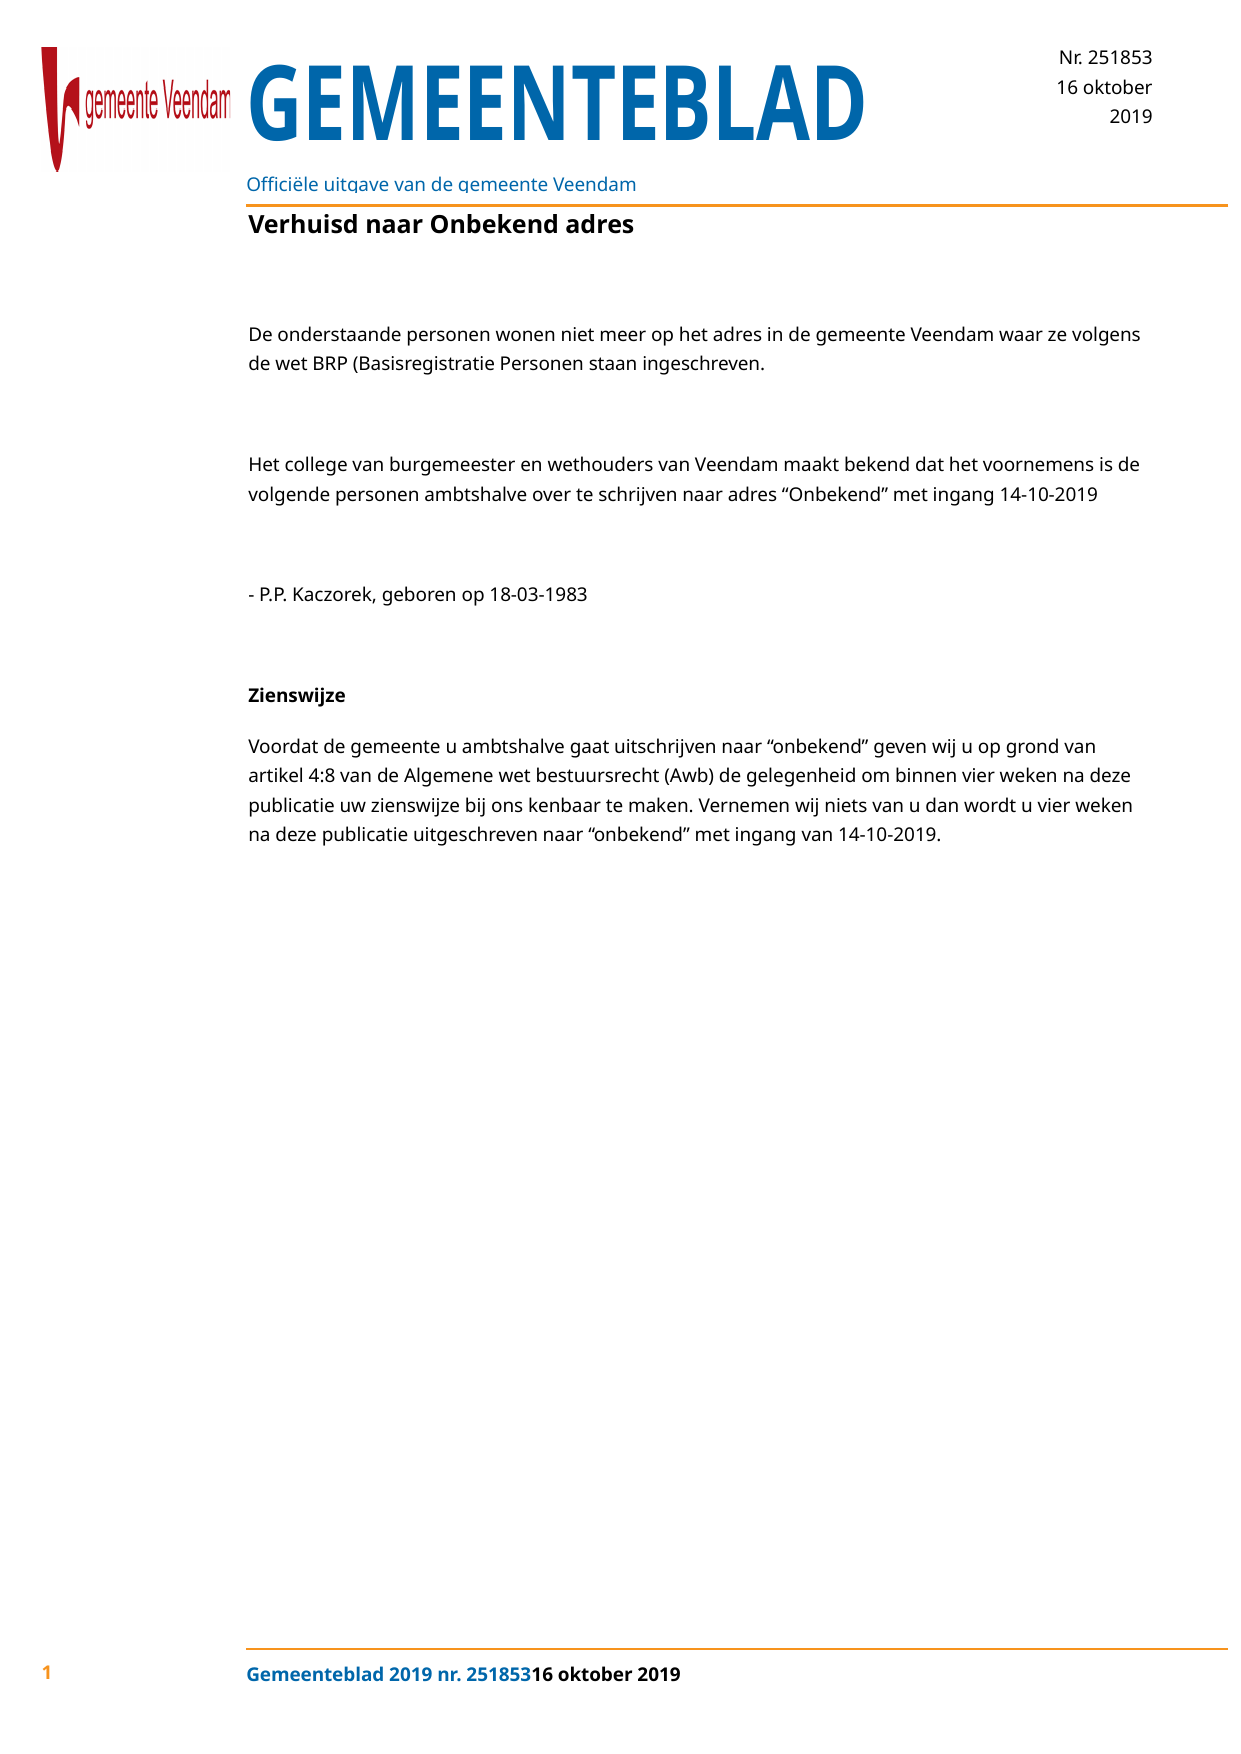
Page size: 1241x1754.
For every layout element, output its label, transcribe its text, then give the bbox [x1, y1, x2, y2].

text Het college van burgemeester en wethouders van Veendam maakt bekend dat het voornemens is de volgende personen ambtshalve over te schrijven naar adres “Onbekend” met ingang 14-10-2019 [248, 451, 1152, 506]
text - P.P. Kaczorek, geboren op 18-03-1983 [248, 582, 1152, 607]
picture [41, 47, 231, 172]
text De onderstaande personen wonen niet meer op het adres in de gemeente Veendam waar ze volgens de wet BRP (Basisregistratie Personen staan ingeschreven. [248, 321, 1152, 376]
text Voordat de gemeente u ambtshalve gaat uitschrijven naar “onbekend” geven wij u op grond van artikel 4:8 van de Algemene wet bestuursrecht (Awb) de gelegenheid om binnen vier weken na deze publicatie uw zienswijze bij ons kenbaar te maken. Vernemen wij niets van u dan wordt u vier weken na deze publicatie uitgeschreven naar “onbekend” met ingang van 14-10-2019. [248, 733, 1152, 847]
text Zienswijze [248, 682, 1152, 708]
text Verhuisd naar Onbekend adres [248, 207, 1152, 241]
